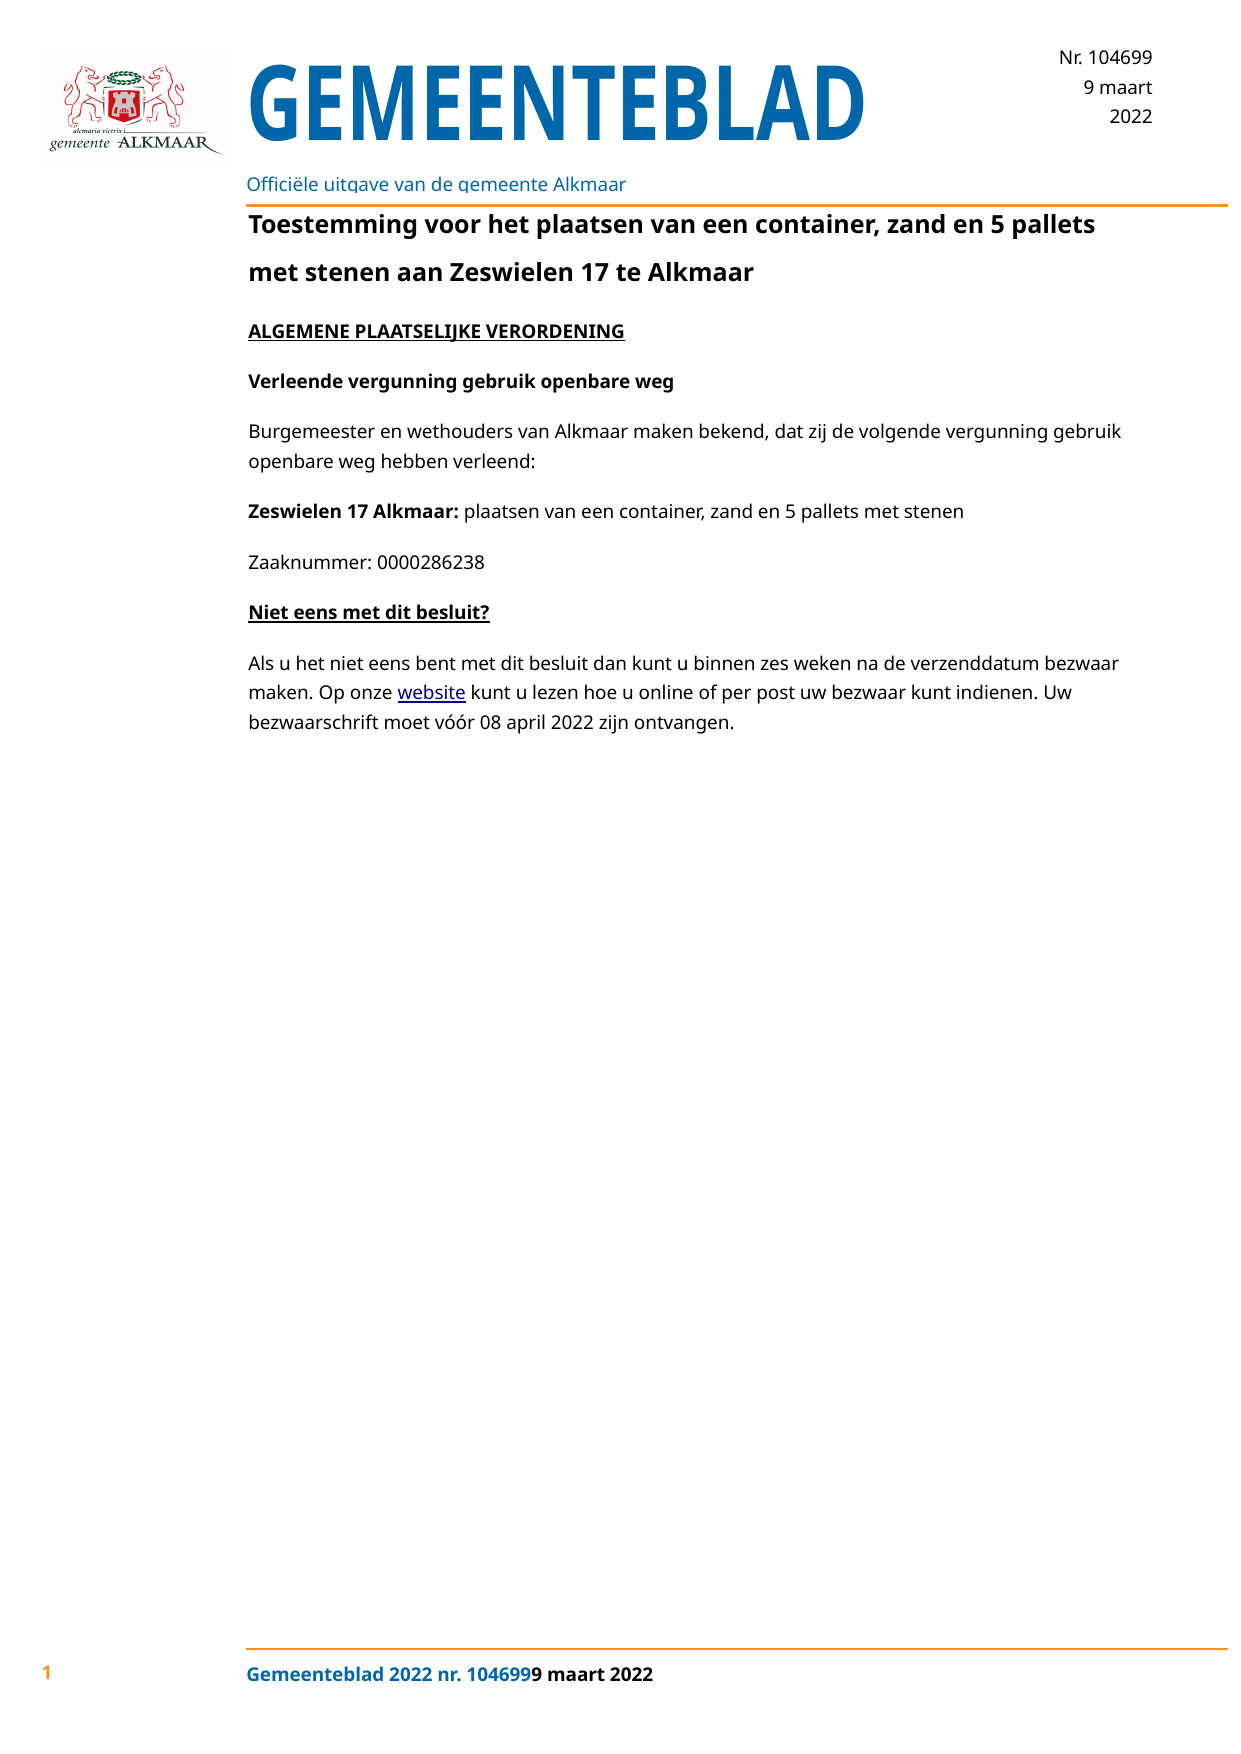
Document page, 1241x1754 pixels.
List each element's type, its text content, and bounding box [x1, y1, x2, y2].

text Burgemeester en wethouders van Alkmaar maken bekend, dat zij de volgende vergunning gebruik openbare weg hebben verleend: [248, 419, 1152, 474]
text Als u het niet eens bent met dit besluit dan kunt u binnen zes weken na de verzenddatum bezwaar maken. Op onze website kunt u lezen hoe u online of per post uw bezwaar kunt indienen. Uw bezwaarschrift moet vóór 08 april 2022 zijn ontvangen. [248, 650, 1152, 735]
text Verleende vergunning gebruik openbare weg [248, 368, 1152, 394]
text Zeswielen 17 Alkmaar: plaatsen van een container, zand en 5 pallets met stenen [248, 499, 1152, 524]
text Toestemming voor het plaatsen van een container, zand en 5 pallets met stenen aan Zeswielen 17 te Alkmaar [248, 207, 1152, 288]
text ALGEMENE PLAATSELIJKE VERORDENING [248, 318, 1152, 344]
text Niet eens met dit besluit? [248, 599, 1152, 625]
text Zaaknummer: 0000286238 [248, 549, 1152, 575]
picture [41, 47, 231, 172]
